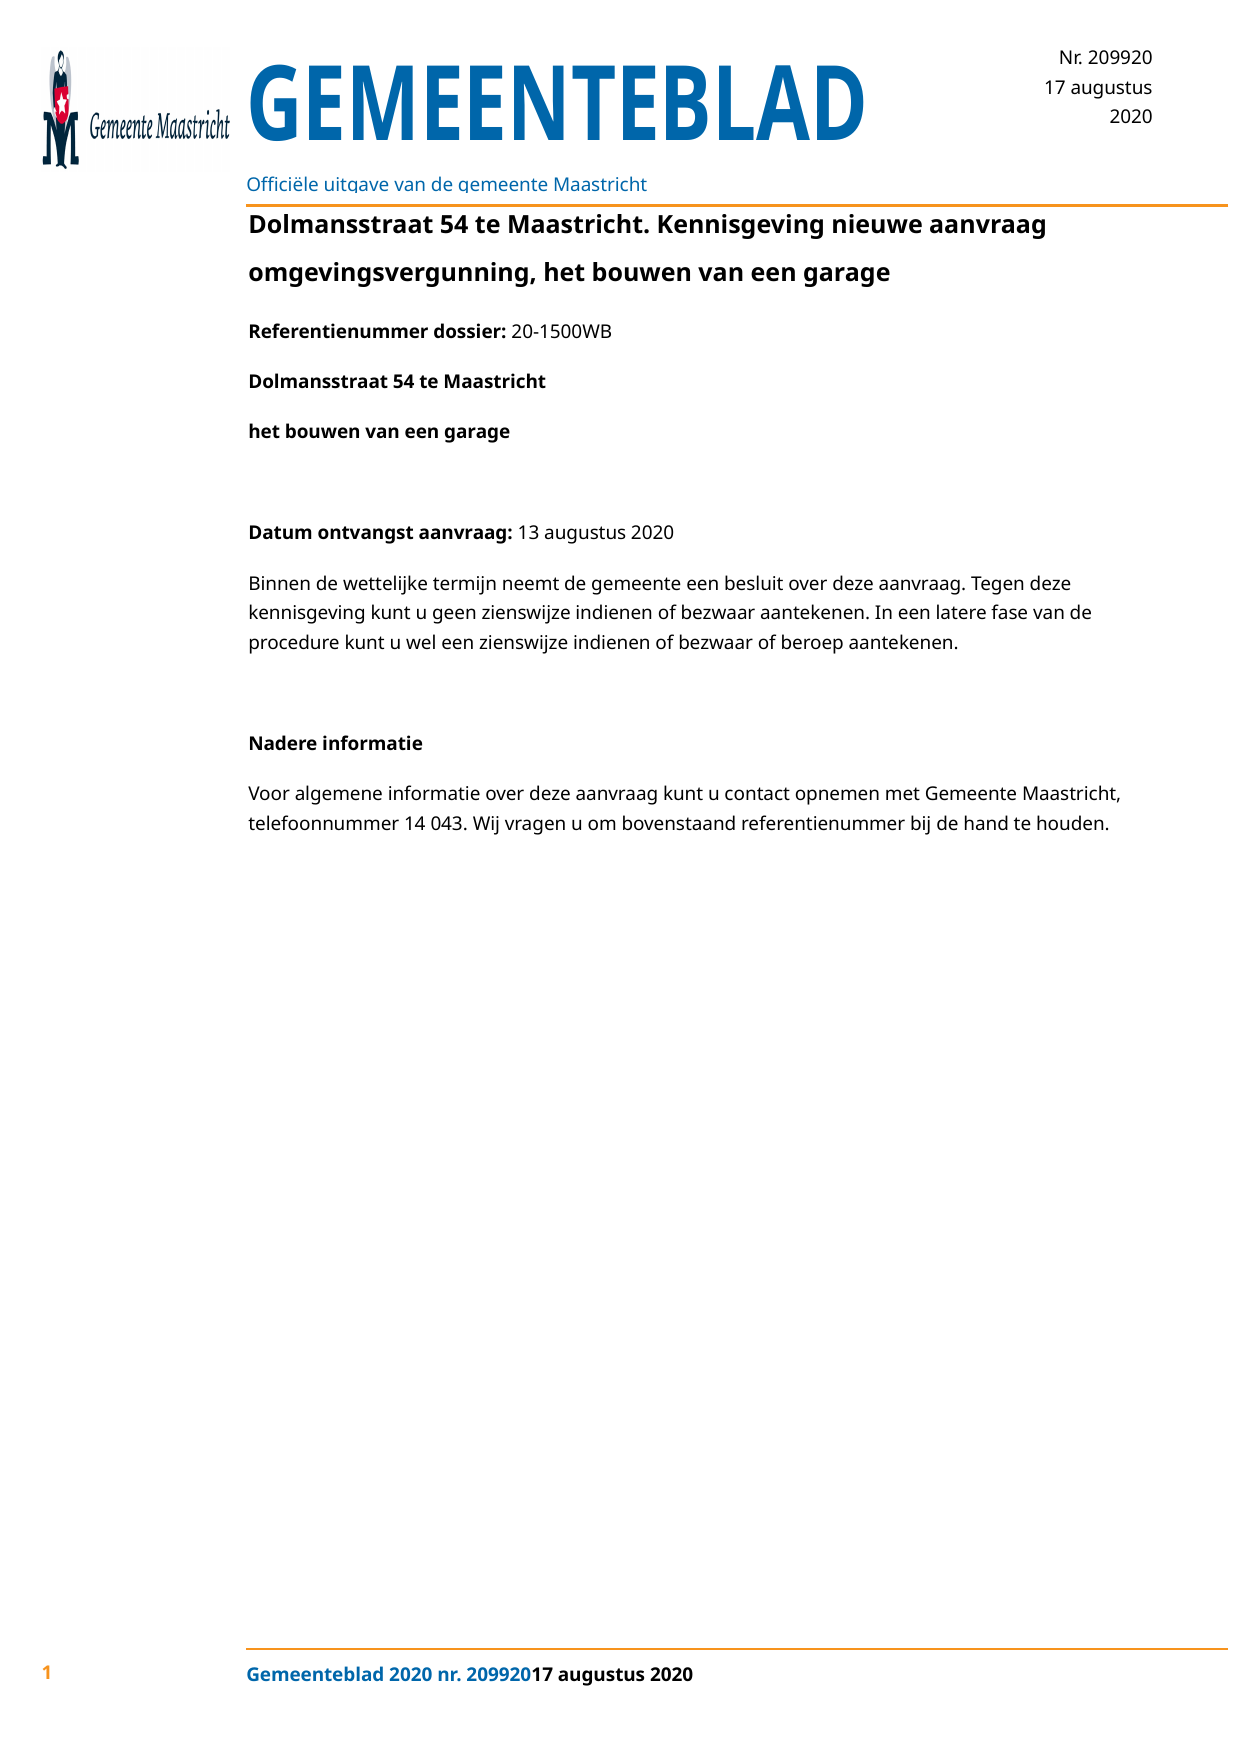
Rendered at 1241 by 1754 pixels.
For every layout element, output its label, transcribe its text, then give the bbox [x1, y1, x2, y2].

text Voor algemene informatie over deze aanvraag kunt u contact opnemen met Gemeente Maastricht, telefoonnummer 14 043. Wij vragen u om bovenstaand referentienummer bij de hand te houden. [248, 780, 1152, 836]
text Datum ontvangst aanvraag: 13 augustus 2020 [248, 519, 1152, 545]
text Dolmansstraat 54 te Maastricht [248, 368, 1152, 394]
text Nadere informatie [248, 730, 1152, 756]
picture [41, 47, 231, 172]
text Referentienummer dossier: 20-1500WB [248, 318, 1152, 344]
text Binnen de wettelijke termijn neemt de gemeente een besluit over deze aanvraag. Tegen deze kennisgeving kunt u geen zienswijze indienen of bezwaar aantekenen. In een latere fase van de procedure kunt u wel een zienswijze indienen of bezwaar of beroep aantekenen. [248, 570, 1152, 655]
text het bouwen van een garage [248, 419, 1152, 444]
text Dolmansstraat 54 te Maastricht. Kennisgeving nieuwe aanvraag omgevingsvergunning, het bouwen van een garage [248, 207, 1152, 288]
